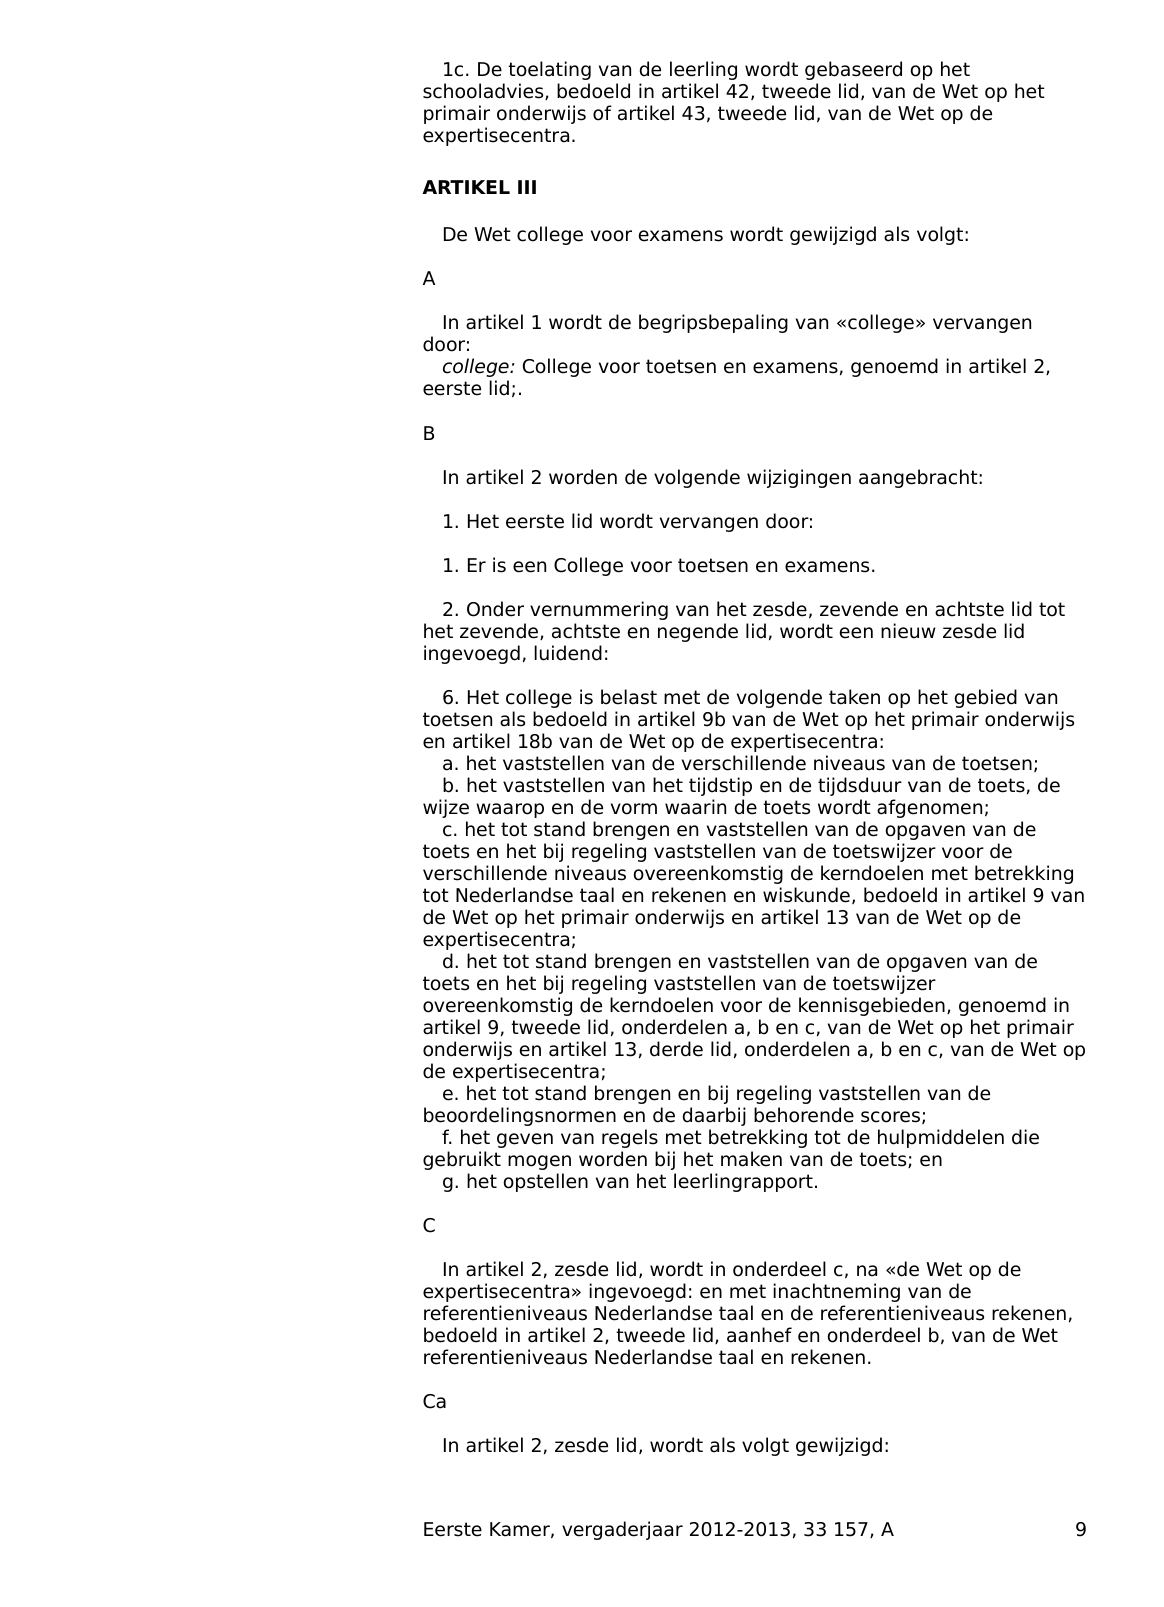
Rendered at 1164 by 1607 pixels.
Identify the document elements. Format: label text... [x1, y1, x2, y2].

text In artikel 2, zesde lid, wordt in onderdeel c, na «de Wet op de expertisecentra» ingevoegd: en met inachtneming van de referentieniveaus Nederlandse taal en de referentieniveaus rekenen, bedoeld in artikel 2, tweede lid, aanhef en onderdeel b, van de Wet referentieniveaus Nederlandse taal en rekenen. [422, 1259, 1087, 1369]
text De Wet college voor examens wordt gewijzigd als volgt: [422, 224, 1087, 246]
text g. het opstellen van het leerlingrapport. [422, 1171, 1087, 1193]
text B [422, 422, 1087, 444]
text c. het tot stand brengen en vaststellen van de opgaven van de toets en het bij regeling vaststellen van de toetswijzer voor de verschillende niveaus overeenkomstig de kerndoelen met betrekking tot Nederlandse taal en rekenen en wiskunde, bedoeld in artikel 9 van de Wet op het primair onderwijs en artikel 13 van de Wet op de expertisecentra; [422, 819, 1087, 951]
text college: College voor toetsen en examens, genoemd in artikel 2, eerste lid;. [422, 356, 1087, 400]
text C [422, 1215, 1087, 1237]
text In artikel 2, zesde lid, wordt als volgt gewijzigd: [422, 1435, 1087, 1457]
subtitle ARTIKEL III [422, 177, 1087, 199]
text d. het tot stand brengen en vaststellen van de opgaven van de toets en het bij regeling vaststellen van de toetswijzer overeenkomstig de kerndoelen voor de kennisgebieden, genoemd in artikel 9, tweede lid, onderdelen a, b en c, van de Wet op het primair onderwijs en artikel 13, derde lid, onderdelen a, b en c, van de Wet op de expertisecentra; [422, 951, 1087, 1083]
text 1. Het eerste lid wordt vervangen door: [422, 511, 1087, 533]
text 2. Onder vernummering van het zesde, zevende en achtste lid tot het zevende, achtste en negende lid, wordt een nieuw zesde lid ingevoegd, luidend: [422, 599, 1087, 665]
text Ca [422, 1391, 1087, 1413]
text f. het geven van regels met betrekking tot de hulpmiddelen die gebruikt mogen worden bij het maken van de toets; en [422, 1127, 1087, 1171]
text e. het tot stand brengen en bij regeling vaststellen van de beoordelingsnormen en de daarbij behorende scores; [422, 1083, 1087, 1127]
text 1c. De toelating van de leerling wordt gebaseerd op het schooladvies, bedoeld in artikel 42, tweede lid, van de Wet op het primair onderwijs of artikel 43, tweede lid, van de Wet op de expertisecentra. [422, 59, 1087, 147]
text 6. Het college is belast met de volgende taken op het gebied van toetsen als bedoeld in artikel 9b van de Wet op het primair onderwijs en artikel 18b van de Wet op de expertisecentra: [422, 687, 1087, 753]
text a. het vaststellen van de verschillende niveaus van de toetsen; [422, 753, 1087, 775]
text In artikel 1 wordt de begripsbepaling van «college» vervangen door: [422, 312, 1087, 356]
text In artikel 2 worden de volgende wijzigingen aangebracht: [422, 467, 1087, 488]
text b. het vaststellen van het tijdstip en de tijdsduur van de toets, de wijze waarop en de vorm waarin de toets wordt afgenomen; [422, 775, 1087, 819]
text A [422, 268, 1087, 290]
text 1. Er is een College voor toetsen en examens. [422, 555, 1087, 577]
